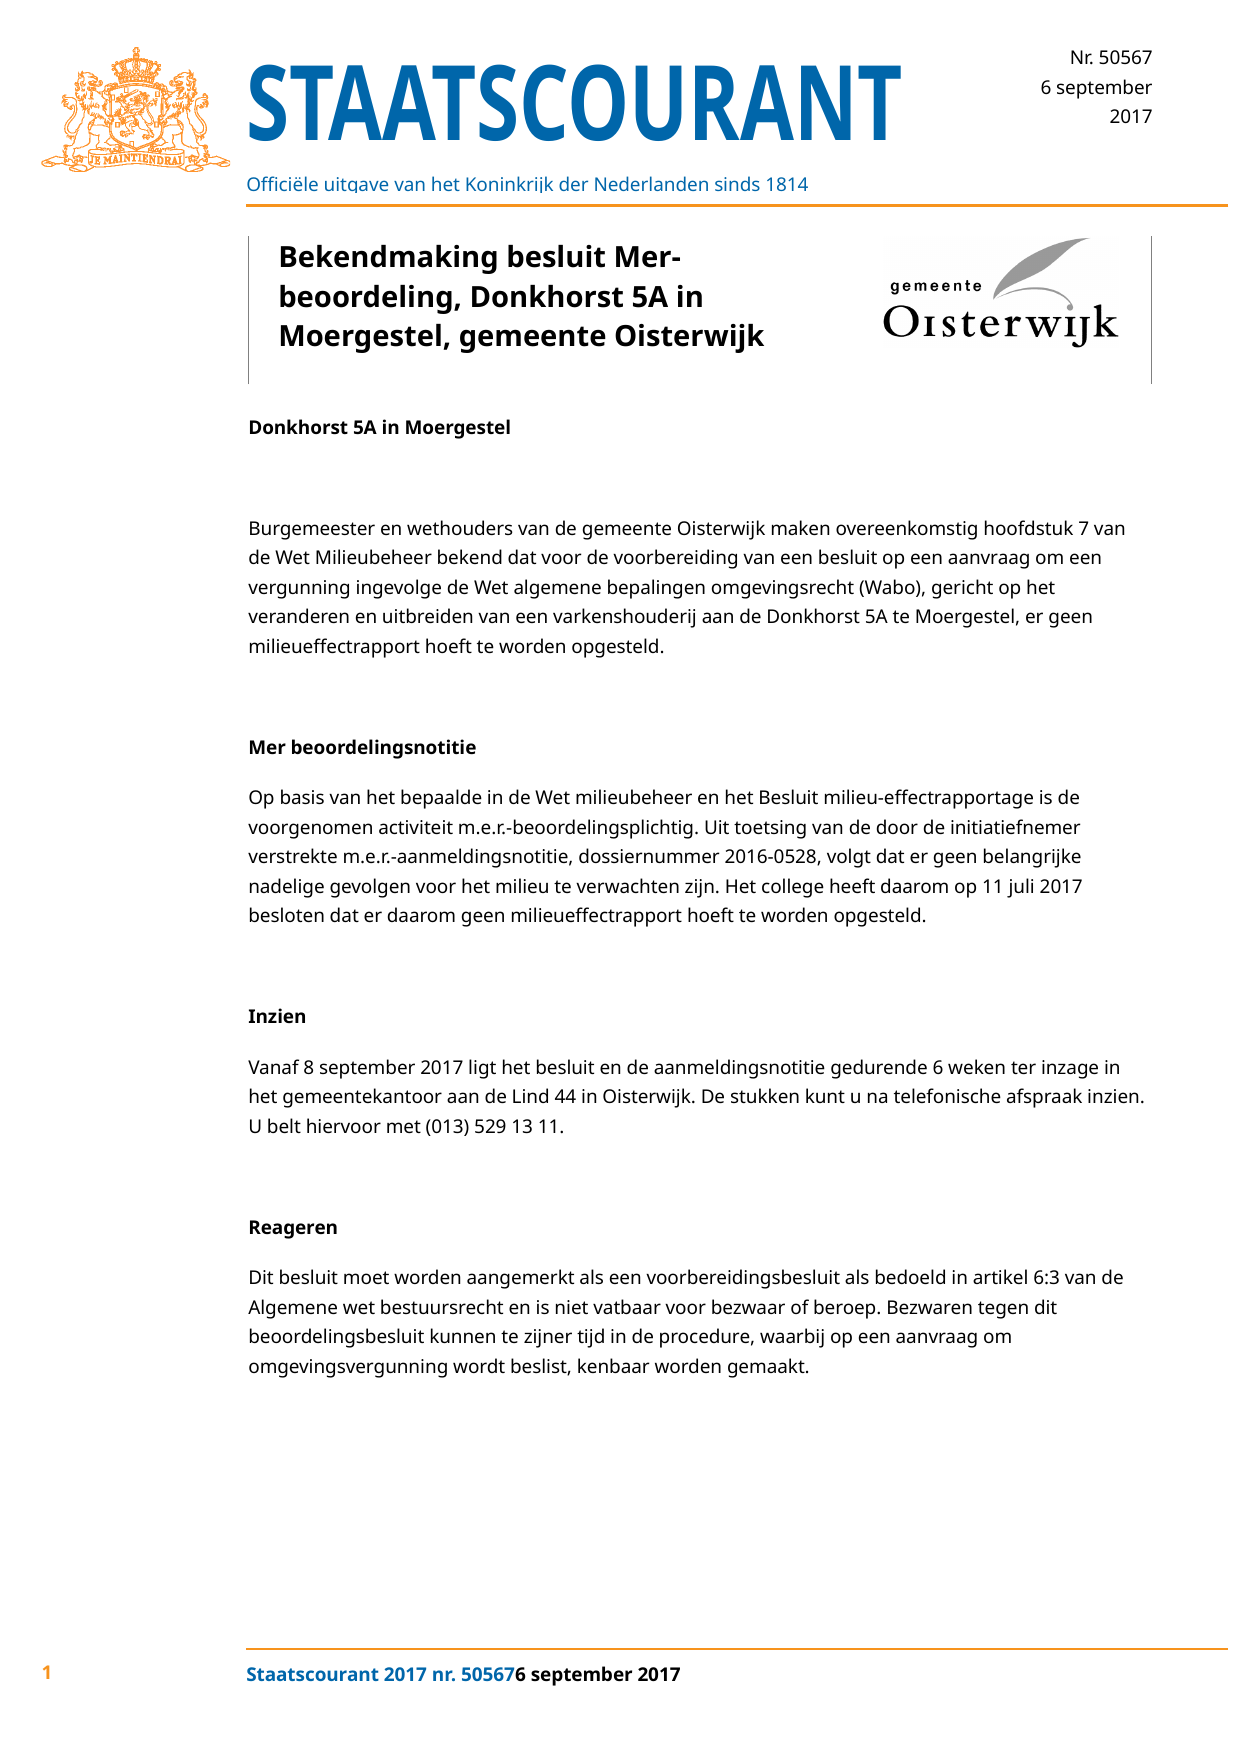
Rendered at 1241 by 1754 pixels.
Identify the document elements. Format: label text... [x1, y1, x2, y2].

picture [882, 236, 1119, 348]
text Op basis van het bepaalde in de Wet milieubeheer en het Besluit milieu-effectrapportage is de voorgenomen activiteit m.e.r.-beoordelingsplichtig. Uit toetsing van de door de initiatiefnemer verstrekte m.e.r.-aanmeldingsnotitie, dossiernummer 2016-0528, volgt dat er geen belangrijke nadelige gevolgen voor het milieu te verwachten zijn. Het college heeft daarom op 11 juli 2017 besloten dat er daarom geen milieueffectrapport hoeft te worden opgesteld. [248, 784, 1152, 928]
text Dit besluit moet worden aangemerkt als een voorbereidingsbesluit als bedoeld in artikel 6:3 van de Algemene wet bestuursrecht en is niet vatbaar voor bezwaar of beroep. Bezwaren tegen dit beoordelingsbesluit kunnen te zijner tijd in de procedure, waarbij op een aanvraag om omgevingsvergunning wordt beslist, kenbaar worden gemaakt. [248, 1264, 1152, 1379]
text Donkhorst 5A in Moergestel [248, 414, 1152, 440]
table_header [850, 236, 1151, 384]
text Burgemeester en wethouders van de gemeente Oisterwijk maken overeenkomstig hoofdstuk 7 van de Wet Milieubeheer bekend dat voor de voorbereiding van een besluit op een aanvraag om een vergunning ingevolge de Wet algemene bepalingen omgevingsrecht (Wabo), gericht op het veranderen en uitbreiden van een varkenshouderij aan de Donkhorst 5A te Moergestel, er geen milieueffectrapport hoeft te worden opgesteld. [248, 515, 1152, 659]
text Mer beoordelingsnotitie [248, 734, 1152, 760]
text Reageren [248, 1214, 1152, 1240]
table_header Bekendmaking besluit Mer-beoordeling, Donkhorst 5A in Moergestel, gemeente Oisterwijk [249, 236, 850, 384]
picture [41, 47, 231, 172]
text Inzien [248, 1003, 1152, 1029]
text Vanaf 8 september 2017 ligt het besluit en de aanmeldingsnotitie gedurende 6 weken ter inzage in het gemeentekantoor aan de Lind 44 in Oisterwijk. De stukken kunt u na telefonische afspraak inzien. U belt hiervoor met (013) 529 13 11. [248, 1054, 1152, 1139]
